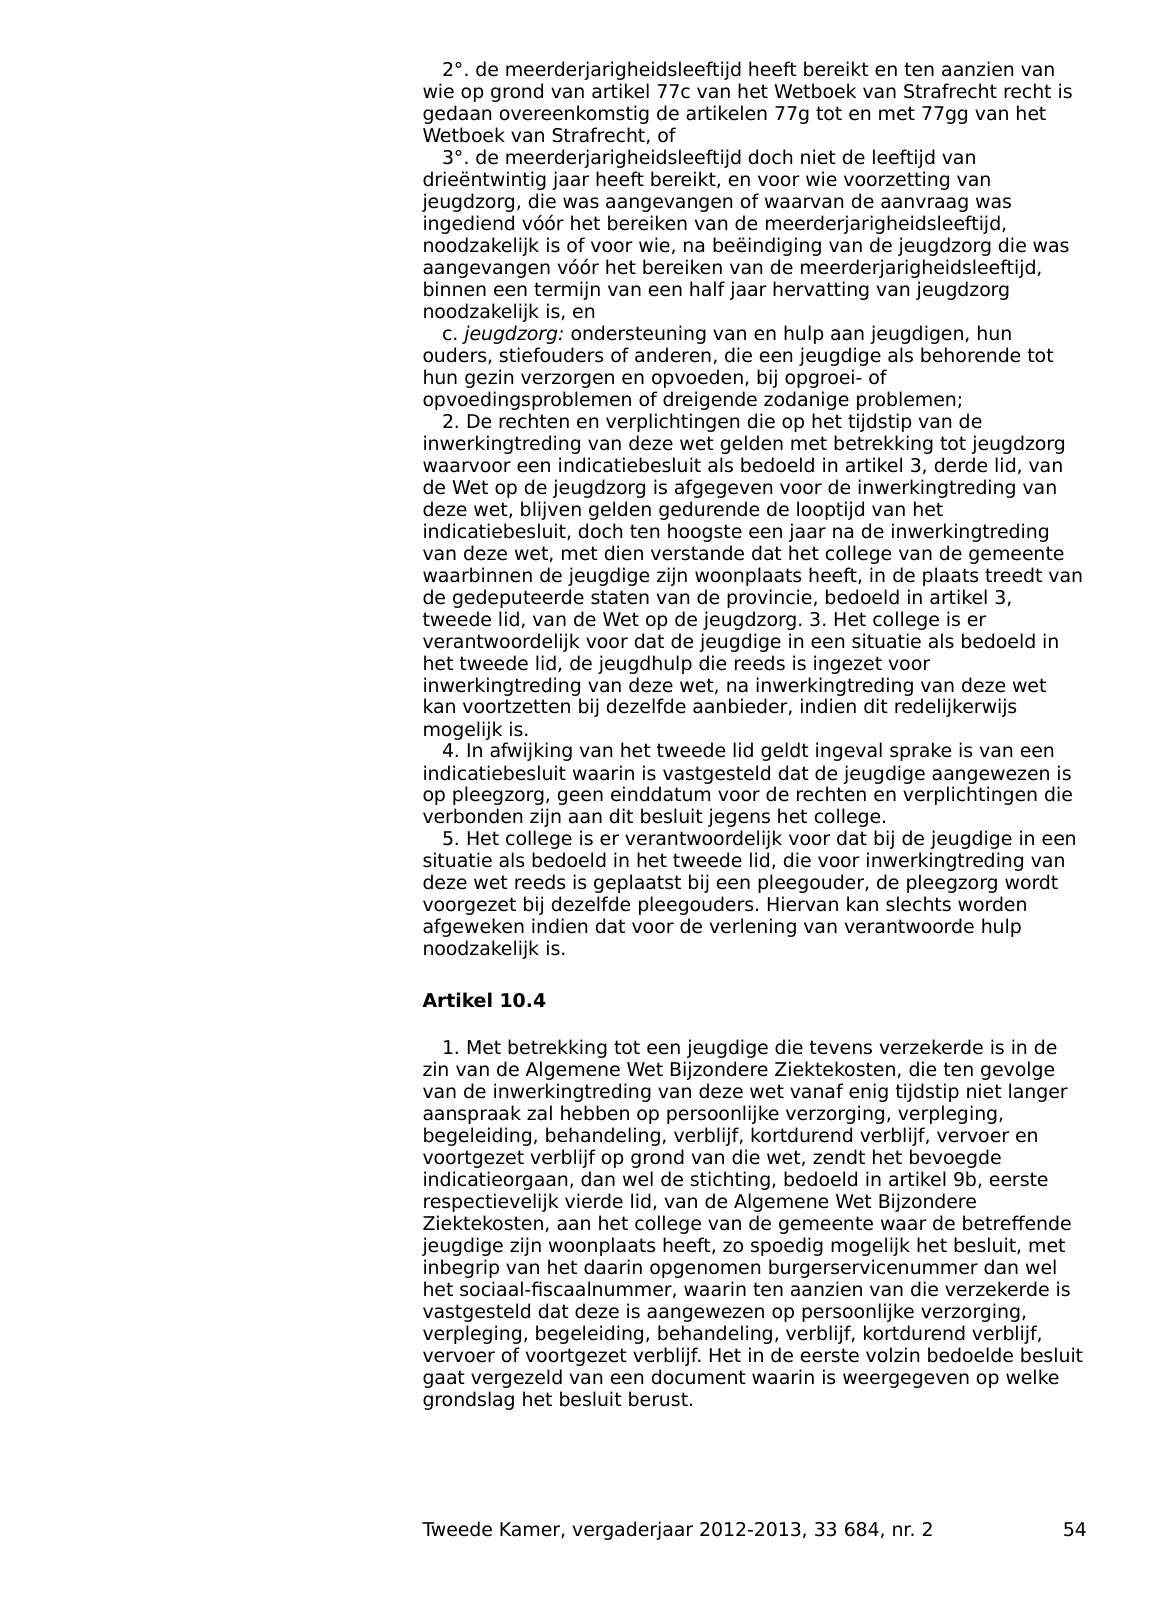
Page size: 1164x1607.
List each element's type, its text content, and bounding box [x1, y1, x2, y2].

text 1. Met betrekking tot een jeugdige die tevens verzekerde is in de zin van de Algemene Wet Bijzondere Ziektekosten, die ten gevolge van de inwerkingtreding van deze wet vanaf enig tijdstip niet langer aanspraak zal hebben op persoonlijke verzorging, verpleging, begeleiding, behandeling, verblijf, kortdurend verblijf, vervoer en voortgezet verblijf op grond van die wet, zendt het bevoegde indicatieorgaan, dan wel de stichting, bedoeld in artikel 9b, eerste respectievelijk vierde lid, van de Algemene Wet Bijzondere Ziektekosten, aan het college van de gemeente waar de betreffende jeugdige zijn woonplaats heeft, zo spoedig mogelijk het besluit, met inbegrip van het daarin opgenomen burgerservicenummer dan wel het sociaal-fiscaalnummer, waarin ten aanzien van die verzekerde is vastgesteld dat deze is aangewezen op persoonlijke verzorging, verpleging, begeleiding, behandeling, verblijf, kortdurend verblijf, vervoer of voortgezet verblijf. Het in de eerste volzin bedoelde besluit gaat vergezeld van een document waarin is weergegeven op welke grondslag het besluit berust. [422, 1037, 1087, 1411]
text 4. In afwijking van het tweede lid geldt ingeval sprake is van een indicatiebesluit waarin is vastgesteld dat de jeugdige aangewezen is op pleegzorg, geen einddatum voor de rechten en verplichtingen die verbonden zijn aan dit besluit jegens het college. [422, 740, 1087, 828]
text 5. Het college is er verantwoordelijk voor dat bij de jeugdige in een situatie als bedoeld in het tweede lid, die voor inwerkingtreding van deze wet reeds is geplaatst bij een pleegouder, de pleegzorg wordt voorgezet bij dezelfde pleegouders. Hiervan kan slechts worden afgeweken indien dat voor de verlening van verantwoorde hulp noodzakelijk is. [422, 828, 1087, 960]
subtitle Artikel 10.4 [422, 990, 1087, 1012]
text c. jeugdzorg: ondersteuning van en hulp aan jeugdigen, hun ouders, stiefouders of anderen, die een jeugdige als behorende tot hun gezin verzorgen en opvoeden, bij opgroei- of opvoedingsproblemen of dreigende zodanige problemen; [422, 323, 1087, 411]
text 3°. de meerderjarigheidsleeftijd doch niet de leeftijd van drieëntwintig jaar heeft bereikt, en voor wie voorzetting van jeugdzorg, die was aangevangen of waarvan de aanvraag was ingediend vóór het bereiken van de meerderjarigheidsleeftijd, noodzakelijk is of voor wie, na beëindiging van de jeugdzorg die was aangevangen vóór het bereiken van de meerderjarigheidsleeftijd, binnen een termijn van een half jaar hervatting van jeugdzorg noodzakelijk is, en [422, 147, 1087, 323]
text 2. De rechten en verplichtingen die op het tijdstip van de inwerkingtreding van deze wet gelden met betrekking tot jeugdzorg waarvoor een indicatiebesluit als bedoeld in artikel 3, derde lid, van de Wet op de jeugdzorg is afgegeven voor de inwerkingtreding van deze wet, blijven gelden gedurende de looptijd van het indicatiebesluit, doch ten hoogste een jaar na de inwerkingtreding van deze wet, met dien verstande dat het college van de gemeente waarbinnen de jeugdige zijn woonplaats heeft, in de plaats treedt van de gedeputeerde staten van de provincie, bedoeld in artikel 3, tweede lid, van de Wet op de jeugdzorg. 3. Het college is er verantwoordelijk voor dat de jeugdige in een situatie als bedoeld in het tweede lid, de jeugdhulp die reeds is ingezet voor inwerkingtreding van deze wet, na inwerkingtreding van deze wet kan voortzetten bij dezelfde aanbieder, indien dit redelijkerwijs mogelijk is. [422, 411, 1087, 740]
text 2°. de meerderjarigheidsleeftijd heeft bereikt en ten aanzien van wie op grond van artikel 77c van het Wetboek van Strafrecht recht is gedaan overeenkomstig de artikelen 77g tot en met 77gg van het Wetboek van Strafrecht, of [422, 59, 1087, 147]
